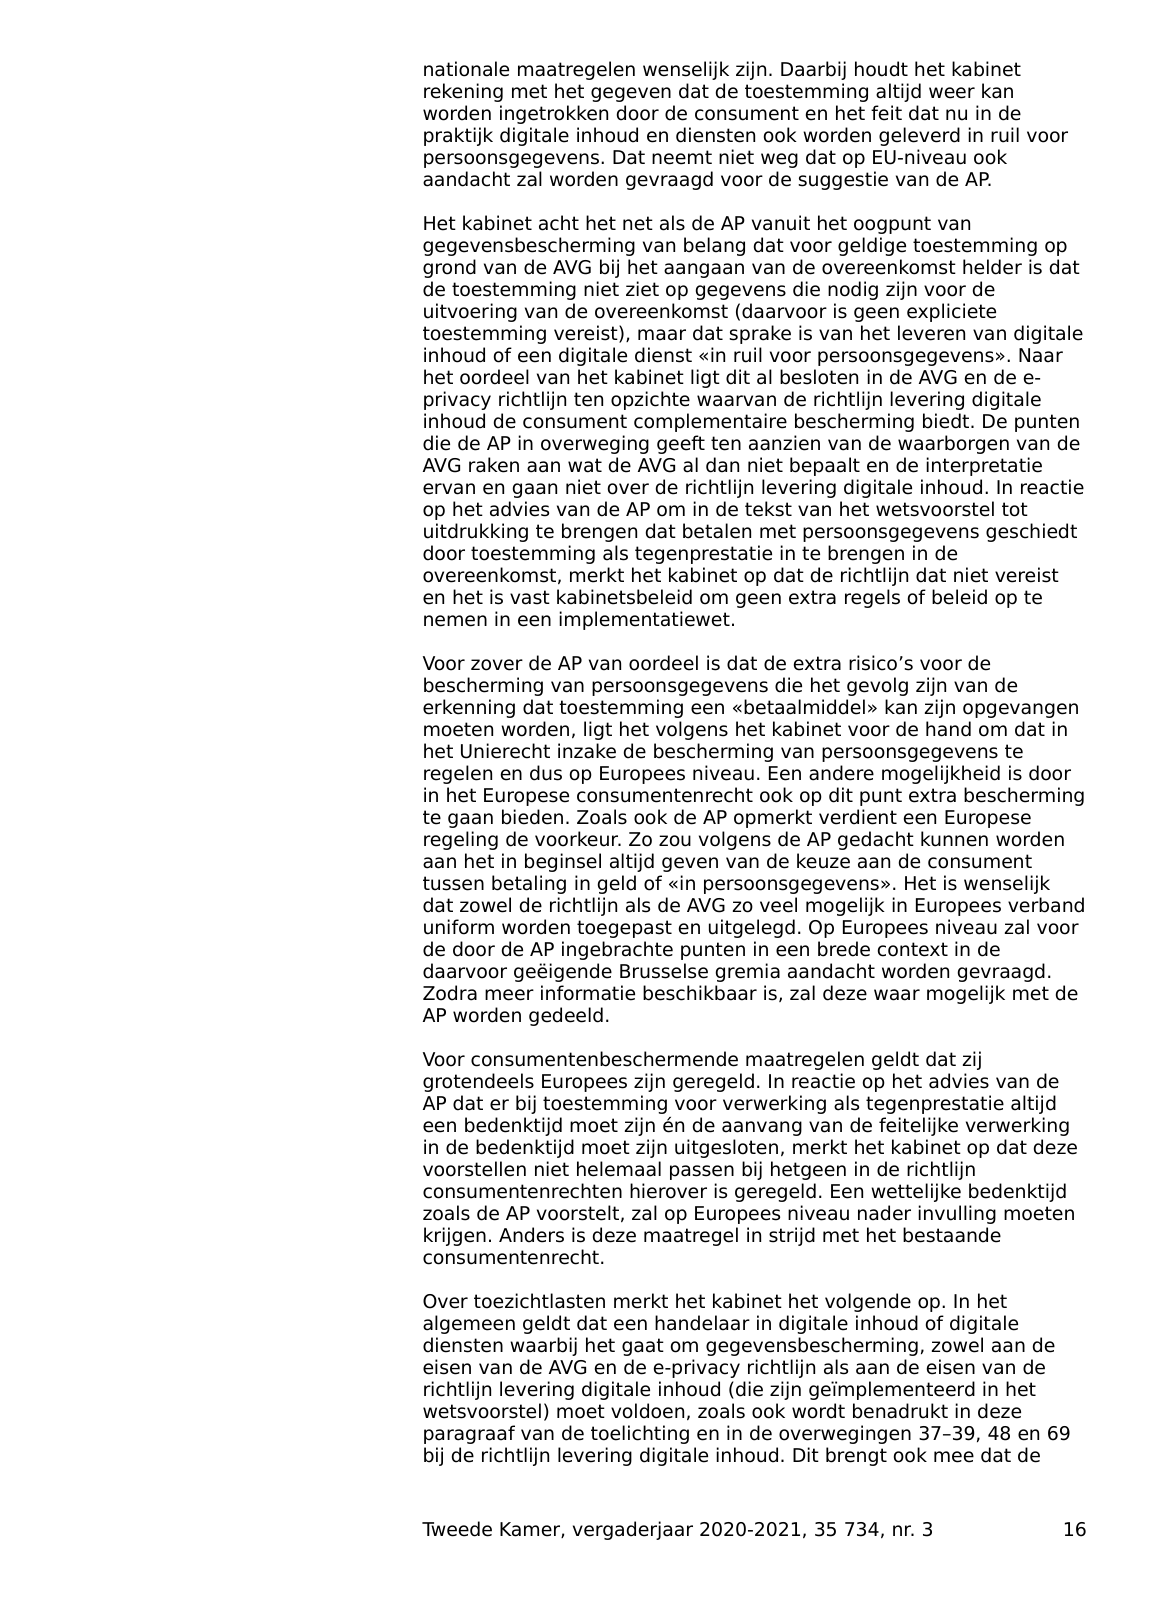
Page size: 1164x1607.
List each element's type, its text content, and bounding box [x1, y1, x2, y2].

text Over toezichtlasten merkt het kabinet het volgende op. In het algemeen geldt dat een handelaar in digitale inhoud of digitale diensten waarbij het gaat om gegevensbescherming, zowel aan de eisen van de AVG en de e-privacy richtlijn als aan de eisen van de richtlijn levering digitale inhoud (die zijn geïmplementeerd in het wetsvoorstel) moet voldoen, zoals ook wordt benadrukt in deze paragraaf van de toelichting en in de overwegingen 37–39, 48 en 69 bij de richtlijn levering digitale inhoud. Dit brengt ook mee dat de [422, 1291, 1087, 1467]
text Voor consumentenbeschermende maatregelen geldt dat zij grotendeels Europees zijn geregeld. In reactie op het advies van de AP dat er bij toestemming voor verwerking als tegenprestatie altijd een bedenktijd moet zijn én de aanvang van de feitelijke verwerking in de bedenktijd moet zijn uitgesloten, merkt het kabinet op dat deze voorstellen niet helemaal passen bij hetgeen in de richtlijn consumentenrechten hierover is geregeld. Een wettelijke bedenktijd zoals de AP voorstelt, zal op Europees niveau nader invulling moeten krijgen. Anders is deze maatregel in strijd met het bestaande consumentenrecht. [422, 1049, 1087, 1268]
text Het kabinet acht het net als de AP vanuit het oogpunt van gegevensbescherming van belang dat voor geldige toestemming op grond van de AVG bij het aangaan van de overeenkomst helder is dat de toestemming niet ziet op gegevens die nodig zijn voor de uitvoering van de overeenkomst (daarvoor is geen expliciete toestemming vereist), maar dat sprake is van het leveren van digitale inhoud of een digitale dienst «in ruil voor persoonsgegevens». Naar het oordeel van het kabinet ligt dit al besloten in de AVG en de e-privacy richtlijn ten opzichte waarvan de richtlijn levering digitale inhoud de consument complementaire bescherming biedt. De punten die de AP in overweging geeft ten aanzien van de waarborgen van de AVG raken aan wat de AVG al dan niet bepaalt en de interpretatie ervan en gaan niet over de richtlijn levering digitale inhoud. In reactie op het advies van de AP om in de tekst van het wetsvoorstel tot uitdrukking te brengen dat betalen met persoonsgegevens geschiedt door toestemming als tegenprestatie in te brengen in de overeenkomst, merkt het kabinet op dat de richtlijn dat niet vereist en het is vast kabinetsbeleid om geen extra regels of beleid op te nemen in een implementatiewet. [422, 213, 1087, 631]
text nationale maatregelen wenselijk zijn. Daarbij houdt het kabinet rekening met het gegeven dat de toestemming altijd weer kan worden ingetrokken door de consument en het feit dat nu in de praktijk digitale inhoud en diensten ook worden geleverd in ruil voor persoonsgegevens. Dat neemt niet weg dat op EU-niveau ook aandacht zal worden gevraagd voor de suggestie van de AP. [422, 59, 1087, 191]
text Voor zover de AP van oordeel is dat de extra risico’s voor de bescherming van persoonsgegevens die het gevolg zijn van de erkenning dat toestemming een «betaalmiddel» kan zijn opgevangen moeten worden, ligt het volgens het kabinet voor de hand om dat in het Unierecht inzake de bescherming van persoonsgegevens te regelen en dus op Europees niveau. Een andere mogelijkheid is door in het Europese consumentenrecht ook op dit punt extra bescherming te gaan bieden. Zoals ook de AP opmerkt verdient een Europese regeling de voorkeur. Zo zou volgens de AP gedacht kunnen worden aan het in beginsel altijd geven van de keuze aan de consument tussen betaling in geld of «in persoonsgegevens». Het is wenselijk dat zowel de richtlijn als de AVG zo veel mogelijk in Europees verband uniform worden toegepast en uitgelegd. Op Europees niveau zal voor de door de AP ingebrachte punten in een brede context in de daarvoor geëigende Brusselse gremia aandacht worden gevraagd. Zodra meer informatie beschikbaar is, zal deze waar mogelijk met de AP worden gedeeld. [422, 653, 1087, 1027]
